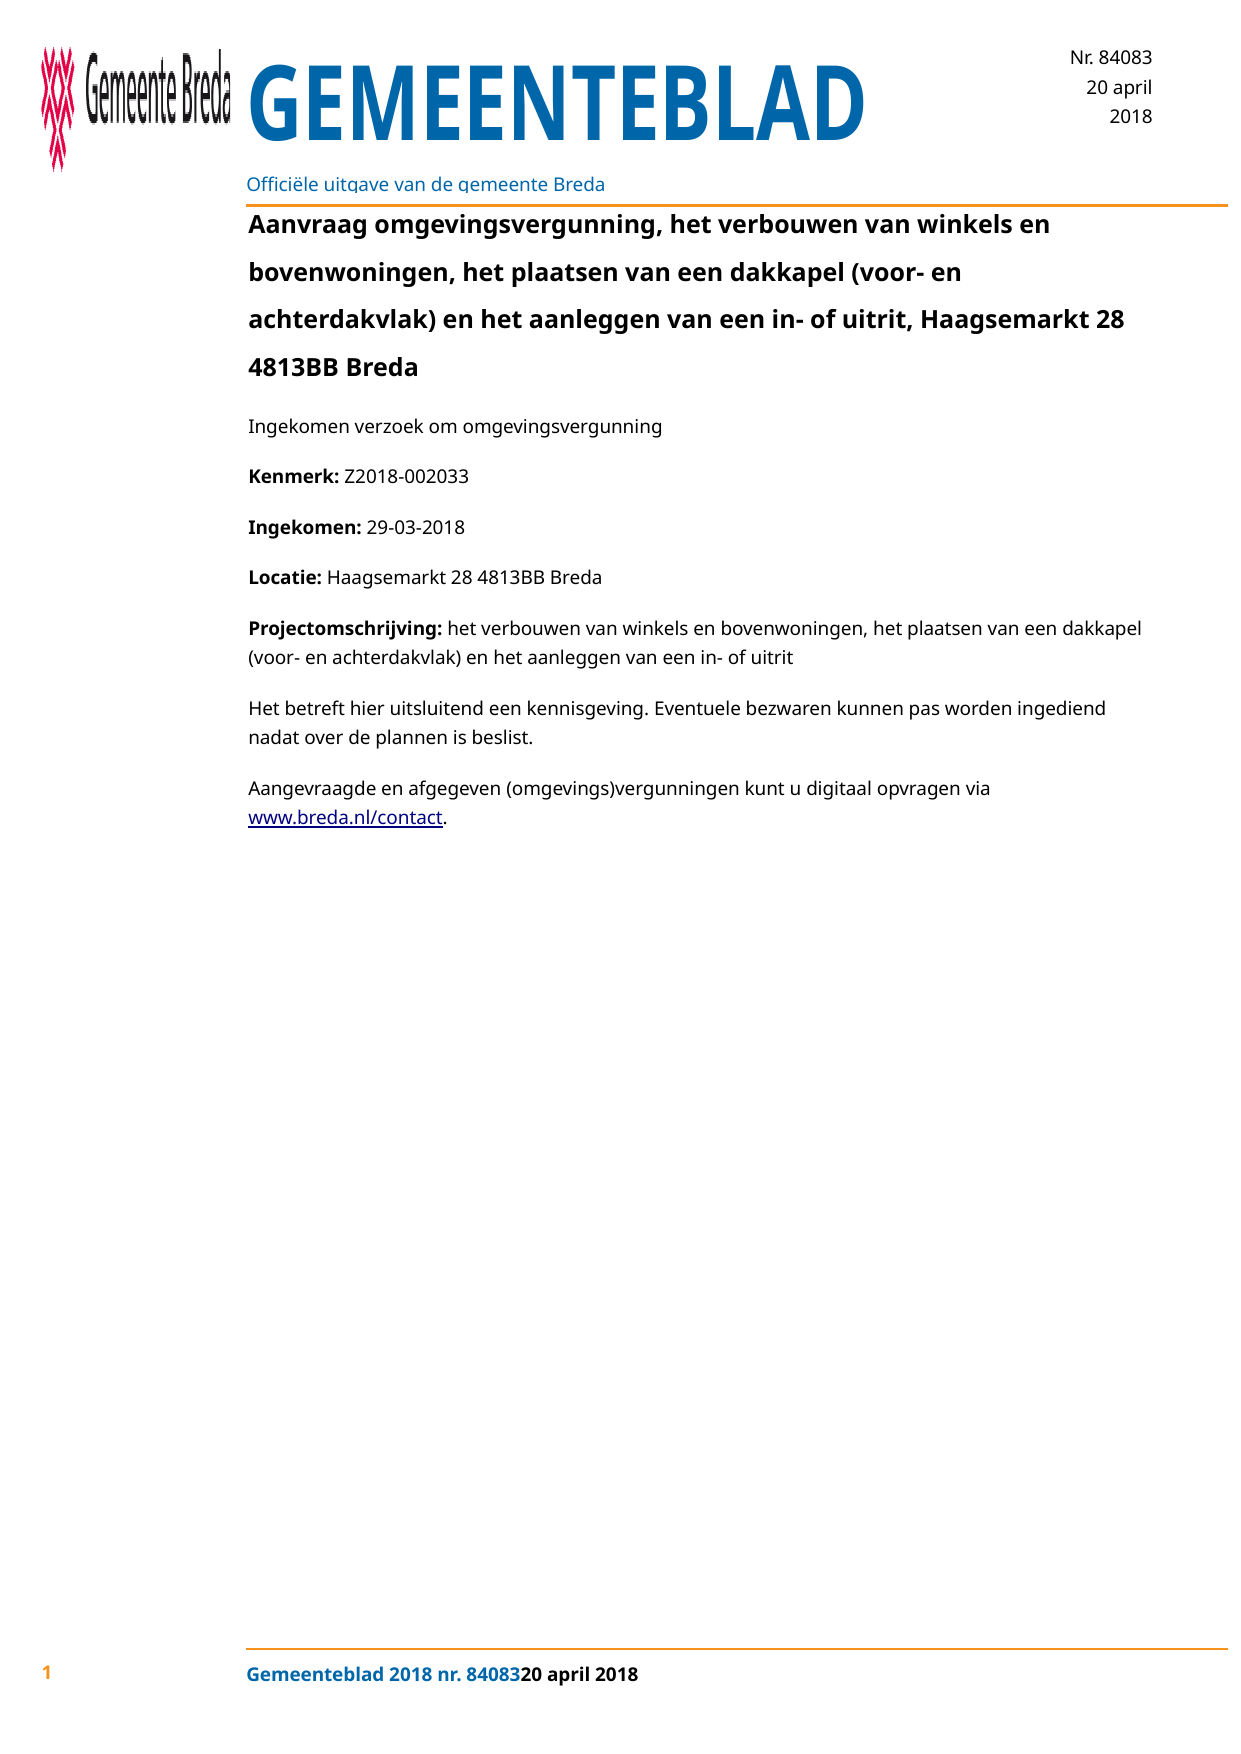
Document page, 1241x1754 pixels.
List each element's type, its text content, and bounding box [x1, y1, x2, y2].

text Projectomschrijving: het verbouwen van winkels en bovenwoningen, het plaatsen van een dakkapel (voor- en achterdakvlak) en het aanleggen van een in- of uitrit [248, 615, 1152, 670]
text Aanvraag omgevingsvergunning, het verbouwen van winkels en bovenwoningen, het plaatsen van een dakkapel (voor- en achterdakvlak) en het aanleggen van een in- of uitrit, Haagsemarkt 28 4813BB Breda [248, 207, 1152, 384]
text Ingekomen verzoek om omgevingsvergunning [248, 413, 1152, 439]
text Ingekomen: 29-03-2018 [248, 514, 1152, 540]
text Kenmerk: Z2018-002033 [248, 463, 1152, 489]
text Locatie: Haagsemarkt 28 4813BB Breda [248, 564, 1152, 590]
text Aangevraagde en afgegeven (omgevings)vergunningen kunt u digitaal opvragen via www.breda.nl/contact. [248, 775, 1152, 830]
text Het betreft hier uitsluitend een kennisgeving. Eventuele bezwaren kunnen pas worden ingediend nadat over de plannen is beslist. [248, 695, 1152, 750]
picture [41, 47, 231, 172]
